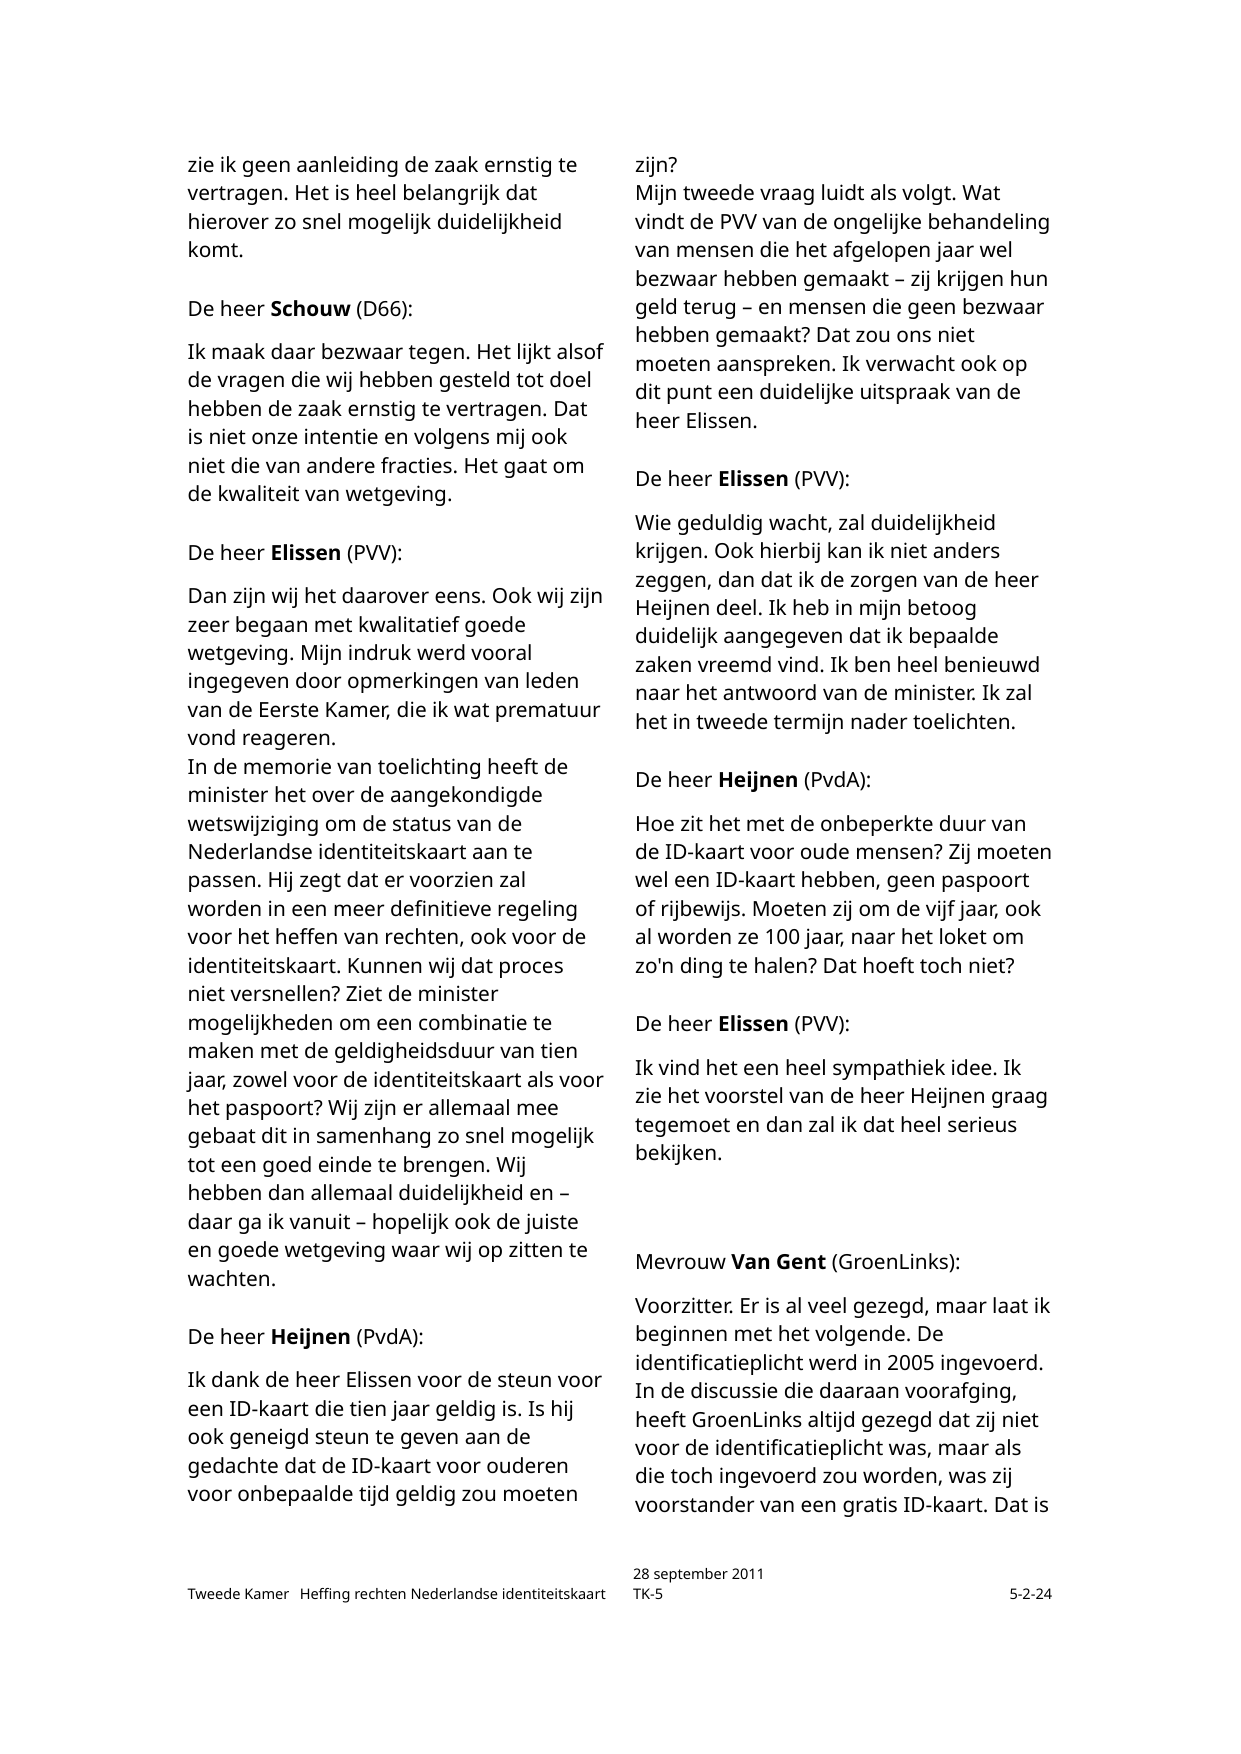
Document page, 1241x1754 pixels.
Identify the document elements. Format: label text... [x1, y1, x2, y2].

text Ik maak daar bezwaar tegen. Het lijkt alsof de vragen die wij hebben gesteld tot doel hebben de zaak ernstig te vertragen. Dat is niet onze intentie en volgens mij ook niet die van andere fracties. Het gaat om de kwaliteit van wetgeving. [187, 337, 605, 508]
text Voorzitter. Er is al veel gezegd, maar laat ik beginnen met het volgende. De identificatieplicht werd in 2005 ingevoerd. In de discussie die daaraan voorafging, heeft GroenLinks altijd gezegd dat zij niet voor de identificatieplicht was, maar als die toch ingevoerd zou worden, was zij voorstander van een gratis ID-kaart. Dat is [635, 1291, 1053, 1518]
text Mijn tweede vraag luidt als volgt. Wat vindt de PVV van de ongelijke behandeling van mensen die het afgelopen jaar wel bezwaar hebben gemaakt – zij krijgen hun geld terug – en mensen die geen bezwaar hebben gemaakt? Dat zou ons niet moeten aanspreken. Ik verwacht ook op dit punt een duidelijke uitspraak van de heer Elissen. [635, 178, 1053, 434]
text  [635, 1197, 1053, 1225]
text De heer Elissen (PVV): [635, 1009, 1053, 1038]
text Mevrouw Van Gent (GroenLinks): [635, 1247, 1053, 1276]
text In de memorie van toelichting heeft de minister het over de aangekondigde wetswijziging om de status van de Nederlandse identiteitskaart aan te passen. Hij zegt dat er voorzien zal worden in een meer definitieve regeling voor het heffen van rechten, ook voor de identiteitskaart. Kunnen wij dat proces niet versnellen? Ziet de minister mogelijkheden om een combinatie te maken met de geldigheidsduur van tien jaar, zowel voor de identiteitskaart als voor het paspoort? Wij zijn er allemaal mee gebaat dit in samenhang zo snel mogelijk tot een goed einde te brengen. Wij hebben dan allemaal duidelijkheid en – daar ga ik vanuit – hopelijk ook de juiste en goede wetgeving waar wij op zitten te wachten. [187, 752, 605, 1292]
text zijn? [635, 150, 1053, 178]
text zie ik geen aanleiding de zaak ernstig te vertragen. Het is heel belangrijk dat hierover zo snel mogelijk duidelijkheid komt. [187, 150, 605, 264]
text De heer Heijnen (PvdA): [635, 765, 1053, 794]
text Ik vind het een heel sympathiek idee. Ik zie het voorstel van de heer Heijnen graag tegemoet en dan zal ik dat heel serieus bekijken. [635, 1053, 1053, 1167]
text Wie geduldig wacht, zal duidelijkheid krijgen. Ook hierbij kan ik niet anders zeggen, dan dat ik de zorgen van de heer Heijnen deel. Ik heb in mijn betoog duidelijk aangegeven dat ik bepaalde zaken vreemd vind. Ik ben heel benieuwd naar het antwoord van de minister. Ik zal het in tweede termijn nader toelichten. [635, 508, 1053, 735]
text De heer Heijnen (PvdA): [187, 1322, 605, 1351]
text Ik dank de heer Elissen voor de steun voor een ID-kaart die tien jaar geldig is. Is hij ook geneigd steun te geven aan de gedachte dat de ID-kaart voor ouderen voor onbepaalde tijd geldig zou moeten [187, 1366, 605, 1508]
text De heer Elissen (PVV): [187, 538, 605, 566]
text Dan zijn wij het daarover eens. Ook wij zijn zeer begaan met kwalitatief goede wetgeving. Mijn indruk werd vooral ingegeven door opmerkingen van leden van de Eerste Kamer, die ik wat prematuur vond reageren. [187, 581, 605, 752]
text De heer Schouw (D66): [187, 294, 605, 322]
text De heer Elissen (PVV): [635, 464, 1053, 493]
text Hoe zit het met de onbeperkte duur van de ID-kaart voor oude mensen? Zij moeten wel een ID-kaart hebben, geen paspoort of rijbewijs. Moeten zij om de vijf jaar, ook al worden ze 100 jaar, naar het loket om zo'n ding te halen? Dat hoeft toch niet? [635, 809, 1053, 979]
